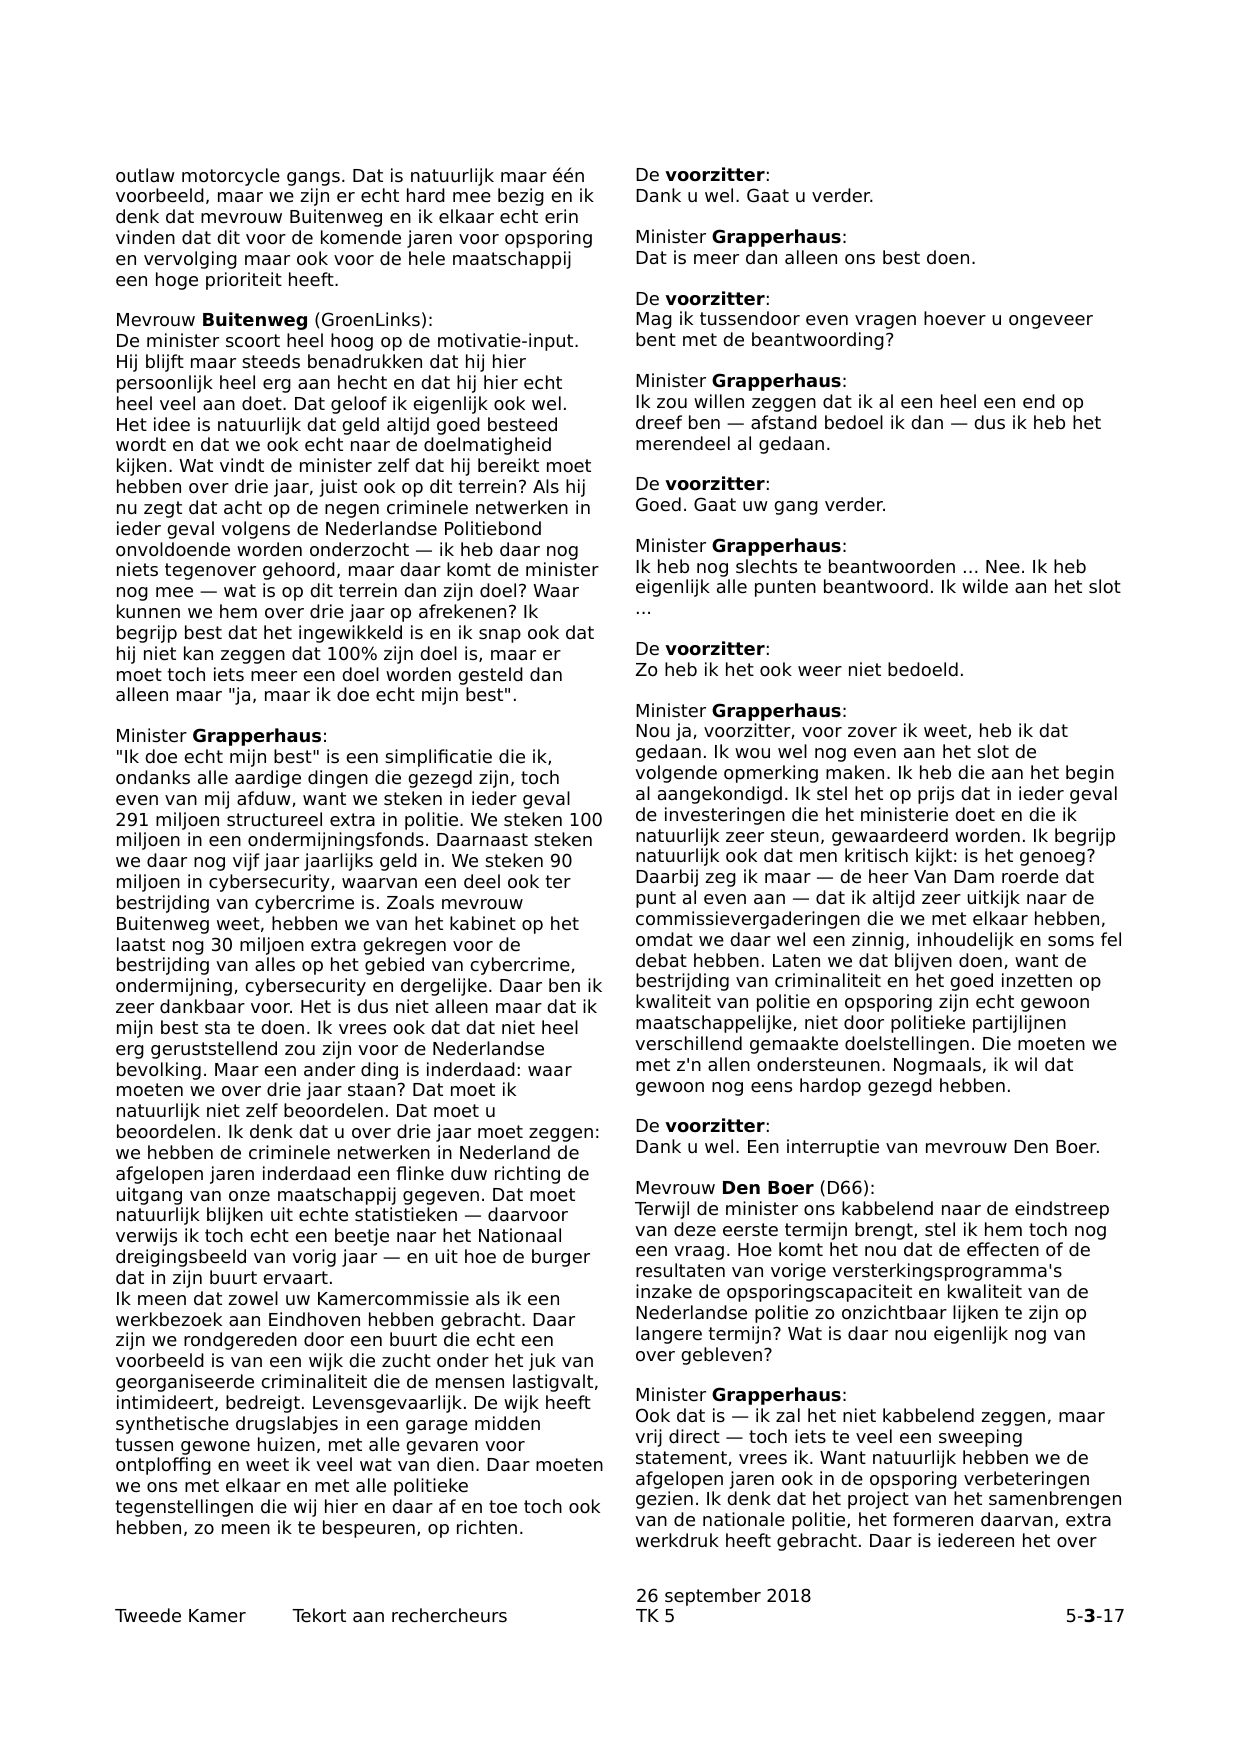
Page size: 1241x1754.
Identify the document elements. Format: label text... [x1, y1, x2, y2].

text Ik meen dat zowel uw Kamercommissie als ik een werkbezoek aan Eindhoven hebben gebracht. Daar zijn we rondgereden door een buurt die echt een voorbeeld is van een wijk die zucht onder het juk van georganiseerde criminaliteit die de mensen lastigvalt, intimideert, bedreigt. Levensgevaarlijk. De wijk heeft synthetische drugslabjes in een garage midden tussen gewone huizen, met alle gevaren voor ontploffing en weet ik veel wat van dien. Daar moeten we ons met elkaar en met alle politieke tegenstellingen die wij hier en daar af en toe toch ook hebben, zo meen ik te bespeuren, op richten. [115, 1288, 605, 1538]
text De voorzitter: [635, 288, 1125, 309]
text Dat is meer dan alleen ons best doen. [635, 248, 1125, 268]
text Minister Grapperhaus: [635, 536, 1125, 556]
text De voorzitter: [635, 639, 1125, 659]
text Goed. Gaat uw gang verder. [635, 495, 1125, 516]
text Minister Grapperhaus: [635, 371, 1125, 392]
text Minister Grapperhaus: [635, 1385, 1125, 1406]
text Mevrouw Buitenweg (GroenLinks): [115, 310, 605, 331]
text Mag ik tussendoor even vragen hoever u ongeveer bent met de beantwoording? [635, 309, 1125, 351]
text Terwijl de minister ons kabbelend naar de eindstreep van deze eerste termijn brengt, stel ik hem toch nog een vraag. Hoe komt het nou dat de effecten of de resultaten van vorige versterkingsprogramma's inzake de opsporingscapaciteit en kwaliteit van de Nederlandse politie zo onzichtbaar lijken te zijn op langere termijn? Wat is daar nou eigenlijk nog van over gebleven? [635, 1198, 1125, 1365]
text Ik zou willen zeggen dat ik al een heel een end op dreef ben — afstand bedoel ik dan — dus ik heb het merendeel al gedaan. [635, 392, 1125, 454]
text Dank u wel. Gaat u verder. [635, 186, 1125, 207]
text Zo heb ik het ook weer niet bedoeld. [635, 659, 1125, 680]
text Ook dat is — ik zal het niet kabbelend zeggen, maar vrij direct — toch iets te veel een sweeping statement, vrees ik. Want natuurlijk hebben we de afgelopen jaren ook in de opsporing verbeteringen gezien. Ik denk dat het project van het samenbrengen van de nationale politie, het formeren daarvan, extra werkdruk heeft gebracht. Daar is iedereen het over [635, 1406, 1125, 1552]
text Minister Grapperhaus: [635, 700, 1125, 721]
text De voorzitter: [635, 474, 1125, 495]
text De voorzitter: [635, 1116, 1125, 1137]
text Minister Grapperhaus: [635, 227, 1125, 248]
text De minister scoort heel hoog op de motivatie-input. Hij blijft maar steeds benadrukken dat hij hier persoonlijk heel erg aan hecht en dat hij hier echt heel veel aan doet. Dat geloof ik eigenlijk ook wel. Het idee is natuurlijk dat geld altijd goed besteed wordt en dat we ook echt naar de doelmatigheid kijken. Wat vindt de minister zelf dat hij bereikt moet hebben over drie jaar, juist ook op dit terrein? Als hij nu zegt dat acht op de negen criminele netwerken in ieder geval volgens de Nederlandse Politiebond onvoldoende worden onderzocht — ik heb daar nog niets tegenover gehoord, maar daar komt de minister nog mee — wat is op dit terrein dan zijn doel? Waar kunnen we hem over drie jaar op afrekenen? Ik begrijp best dat het ingewikkeld is en ik snap ook dat hij niet kan zeggen dat 100% zijn doel is, maar er moet toch iets meer een doel worden gesteld dan alleen maar "ja, maar ik doe echt mijn best". [115, 331, 605, 706]
text Ik heb nog slechts te beantwoorden ... Nee. Ik heb eigenlijk alle punten beantwoord. Ik wilde aan het slot ... [635, 556, 1125, 619]
text De voorzitter: [635, 165, 1125, 186]
text Nou ja, voorzitter, voor zover ik weet, heb ik dat gedaan. Ik wou wel nog even aan het slot de volgende opmerking maken. Ik heb die aan het begin al aangekondigd. Ik stel het op prijs dat in ieder geval de investeringen die het ministerie doet en die ik natuurlijk zeer steun, gewaardeerd worden. Ik begrijp natuurlijk ook dat men kritisch kijkt: is het genoeg? Daarbij zeg ik maar — de heer Van Dam roerde dat punt al even aan — dat ik altijd zeer uitkijk naar de commissievergaderingen die we met elkaar hebben, omdat we daar wel een zinnig, inhoudelijk en soms fel debat hebben. Laten we dat blijven doen, want de bestrijding van criminaliteit en het goed inzetten op kwaliteit van politie en opsporing zijn echt gewoon maatschappelijke, niet door politieke partijlijnen verschillend gemaakte doelstellingen. Die moeten we met z'n allen ondersteunen. Nogmaals, ik wil dat gewoon nog eens hardop gezegd hebben. [635, 721, 1125, 1096]
text outlaw motorcycle gangs. Dat is natuurlijk maar één voorbeeld, maar we zijn er echt hard mee bezig en ik denk dat mevrouw Buitenweg en ik elkaar echt erin vinden dat dit voor de komende jaren voor opsporing en vervolging maar ook voor de hele maatschappij een hoge prioriteit heeft. [115, 165, 605, 290]
text Minister Grapperhaus: [115, 726, 605, 747]
text Dank u wel. Een interruptie van mevrouw Den Boer. [635, 1137, 1125, 1158]
text Mevrouw Den Boer (D66): [635, 1178, 1125, 1198]
text "Ik doe echt mijn best" is een simplificatie die ik, ondanks alle aardige dingen die gezegd zijn, toch even van mij afduw, want we steken in ieder geval 291 miljoen structureel extra in politie. We steken 100 miljoen in een ondermijningsfonds. Daarnaast steken we daar nog vijf jaar jaarlijks geld in. We steken 90 miljoen in cybersecurity, waarvan een deel ook ter bestrijding van cybercrime is. Zoals mevrouw Buitenweg weet, hebben we van het kabinet op het laatst nog 30 miljoen extra gekregen voor de bestrijding van alles op het gebied van cybercrime, ondermijning, cybersecurity en dergelijke. Daar ben ik zeer dankbaar voor. Het is dus niet alleen maar dat ik mijn best sta te doen. Ik vrees ook dat dat niet heel erg geruststellend zou zijn voor de Nederlandse bevolking. Maar een ander ding is inderdaad: waar moeten we over drie jaar staan? Dat moet ik natuurlijk niet zelf beoordelen. Dat moet u beoordelen. Ik denk dat u over drie jaar moet zeggen: we hebben de criminele netwerken in Nederland de afgelopen jaren inderdaad een flinke duw richting de uitgang van onze maatschappij gegeven. Dat moet natuurlijk blijken uit echte statistieken — daarvoor verwijs ik toch echt een beetje naar het Nationaal dreigingsbeeld van vorig jaar — en uit hoe de burger dat in zijn buurt ervaart. [115, 747, 605, 1288]
